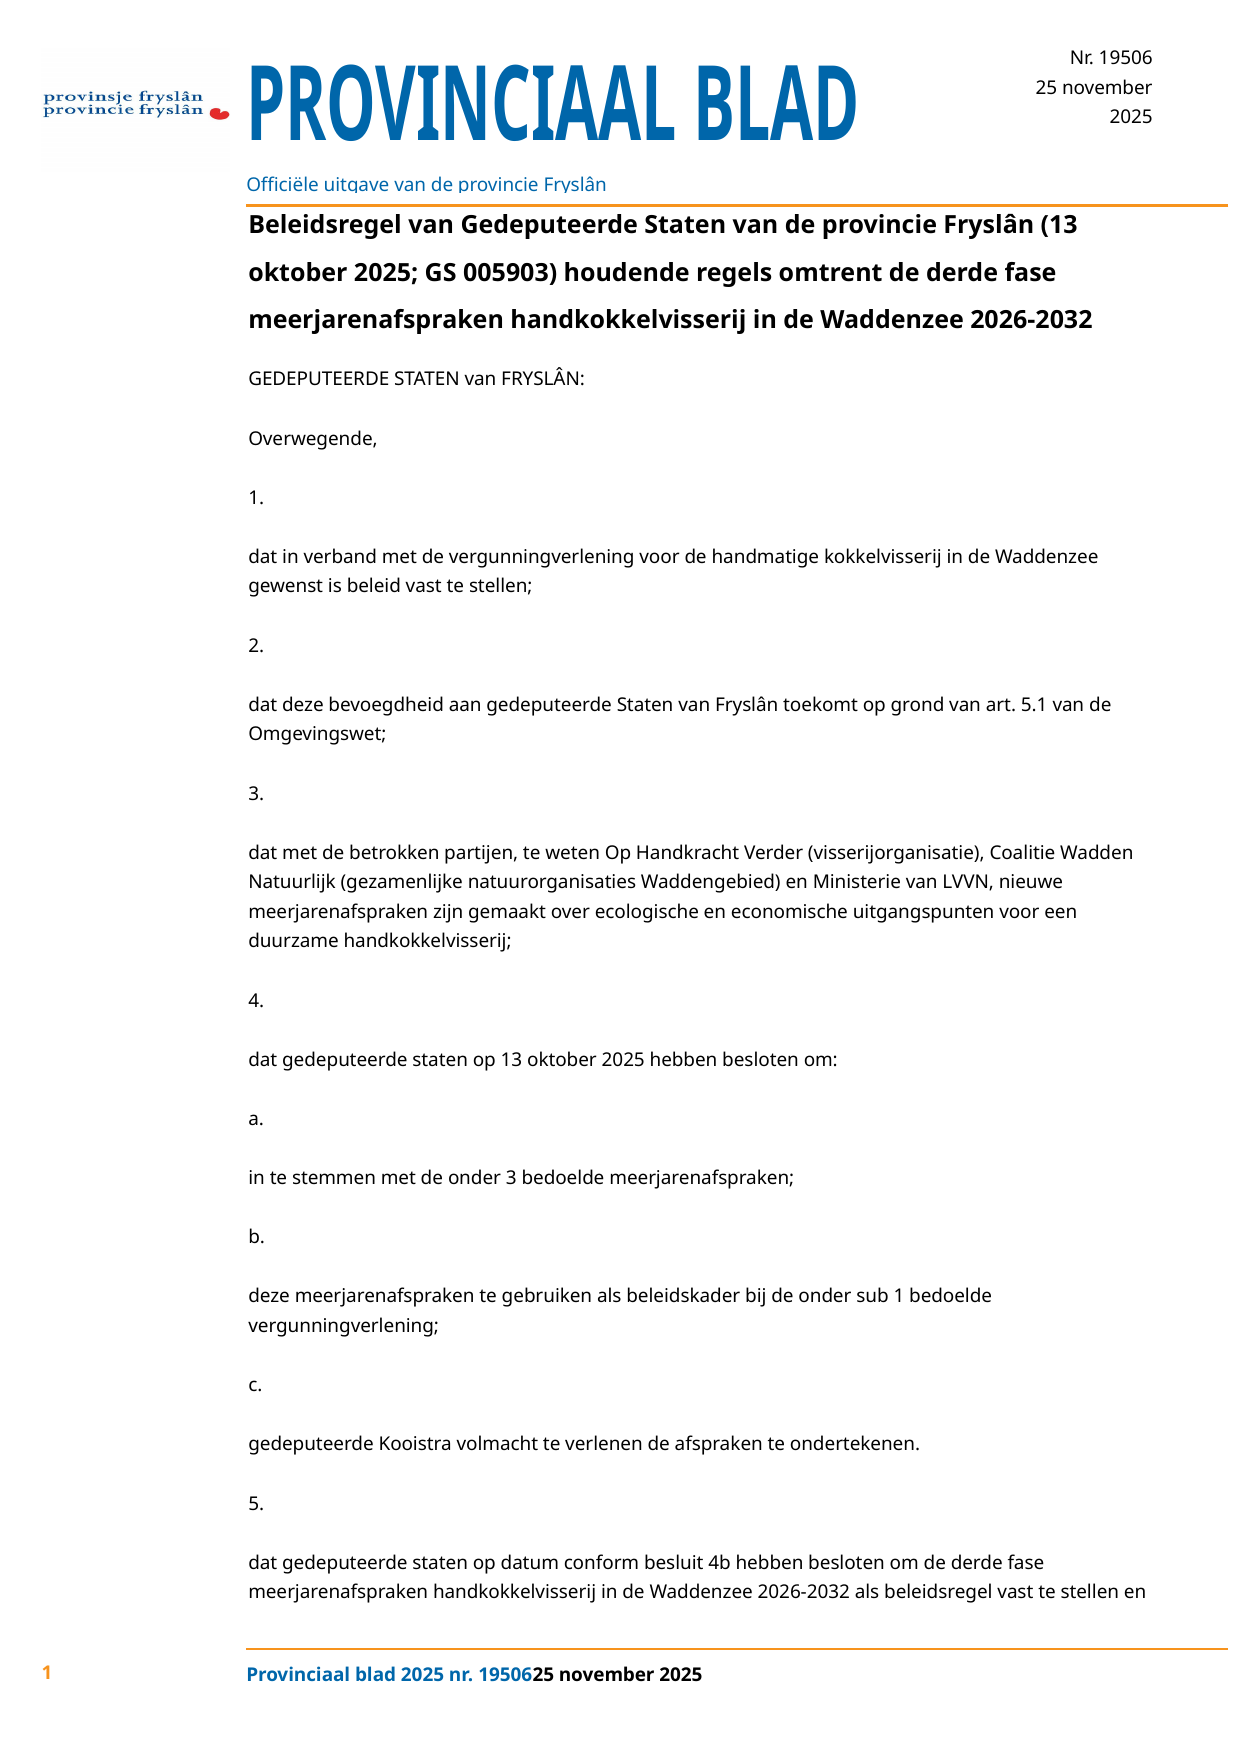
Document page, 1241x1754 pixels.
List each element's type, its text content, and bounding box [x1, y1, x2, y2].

text gedeputeerde Kooistra volmacht te verlenen de afspraken te ondertekenen. [248, 1431, 1152, 1456]
text 4. [248, 987, 1152, 1012]
text c. [248, 1371, 1152, 1397]
text in te stemmen met de onder 3 bedoelde meerjarenafspraken; [248, 1164, 1152, 1190]
text dat deze bevoegdheid aan gedeputeerde Staten van Fryslân toekomt op grond van art. 5.1 van de Omgevingswet; [248, 691, 1152, 746]
text GEDEPUTEERDE STATEN van FRYSLÂN: [248, 366, 1152, 391]
text a. [248, 1105, 1152, 1131]
text Beleidsregel van Gedeputeerde Staten van de provincie Fryslân (13 oktober 2025; GS 005903) houdende regels omtrent de derde fase meerjarenafspraken handkokkelvisserij in de Waddenzee 2026-2032 [248, 207, 1152, 336]
text meerjarenafspraken zijn gemaakt over ecologische en economische uitgangspunten voor een duurzame handkokkelvisserij; [248, 898, 1152, 953]
text 5. [248, 1490, 1152, 1515]
text deze meerjarenafspraken te gebruiken als beleidskader bij de onder sub 1 bedoelde vergunningverlening; [248, 1283, 1152, 1338]
text dat met de betrokken partijen, te weten Op Handkracht Verder (visserijorganisatie), Coalitie Wadden Natuurlijk (gezamenlijke natuurorganisaties Waddengebied) en Ministerie van LVVN, nieuwe [248, 839, 1152, 894]
picture [41, 47, 231, 172]
text 2. [248, 632, 1152, 657]
text b. [248, 1223, 1152, 1249]
text Overwegende, [248, 425, 1152, 450]
text dat gedeputeerde staten op datum conform besluit 4b hebben besloten om de derde fase meerjarenafspraken handkokkelvisserij in de Waddenzee 2026-2032 als beleidsregel vast te stellen en [248, 1549, 1152, 1604]
text 3. [248, 780, 1152, 805]
text 1. [248, 484, 1152, 509]
text dat gedeputeerde staten op 13 oktober 2025 hebben besloten om: [248, 1046, 1152, 1072]
text dat in verband met de vergunningverlening voor de handmatige kokkelvisserij in de Waddenzee gewenst is beleid vast te stellen; [248, 543, 1152, 598]
